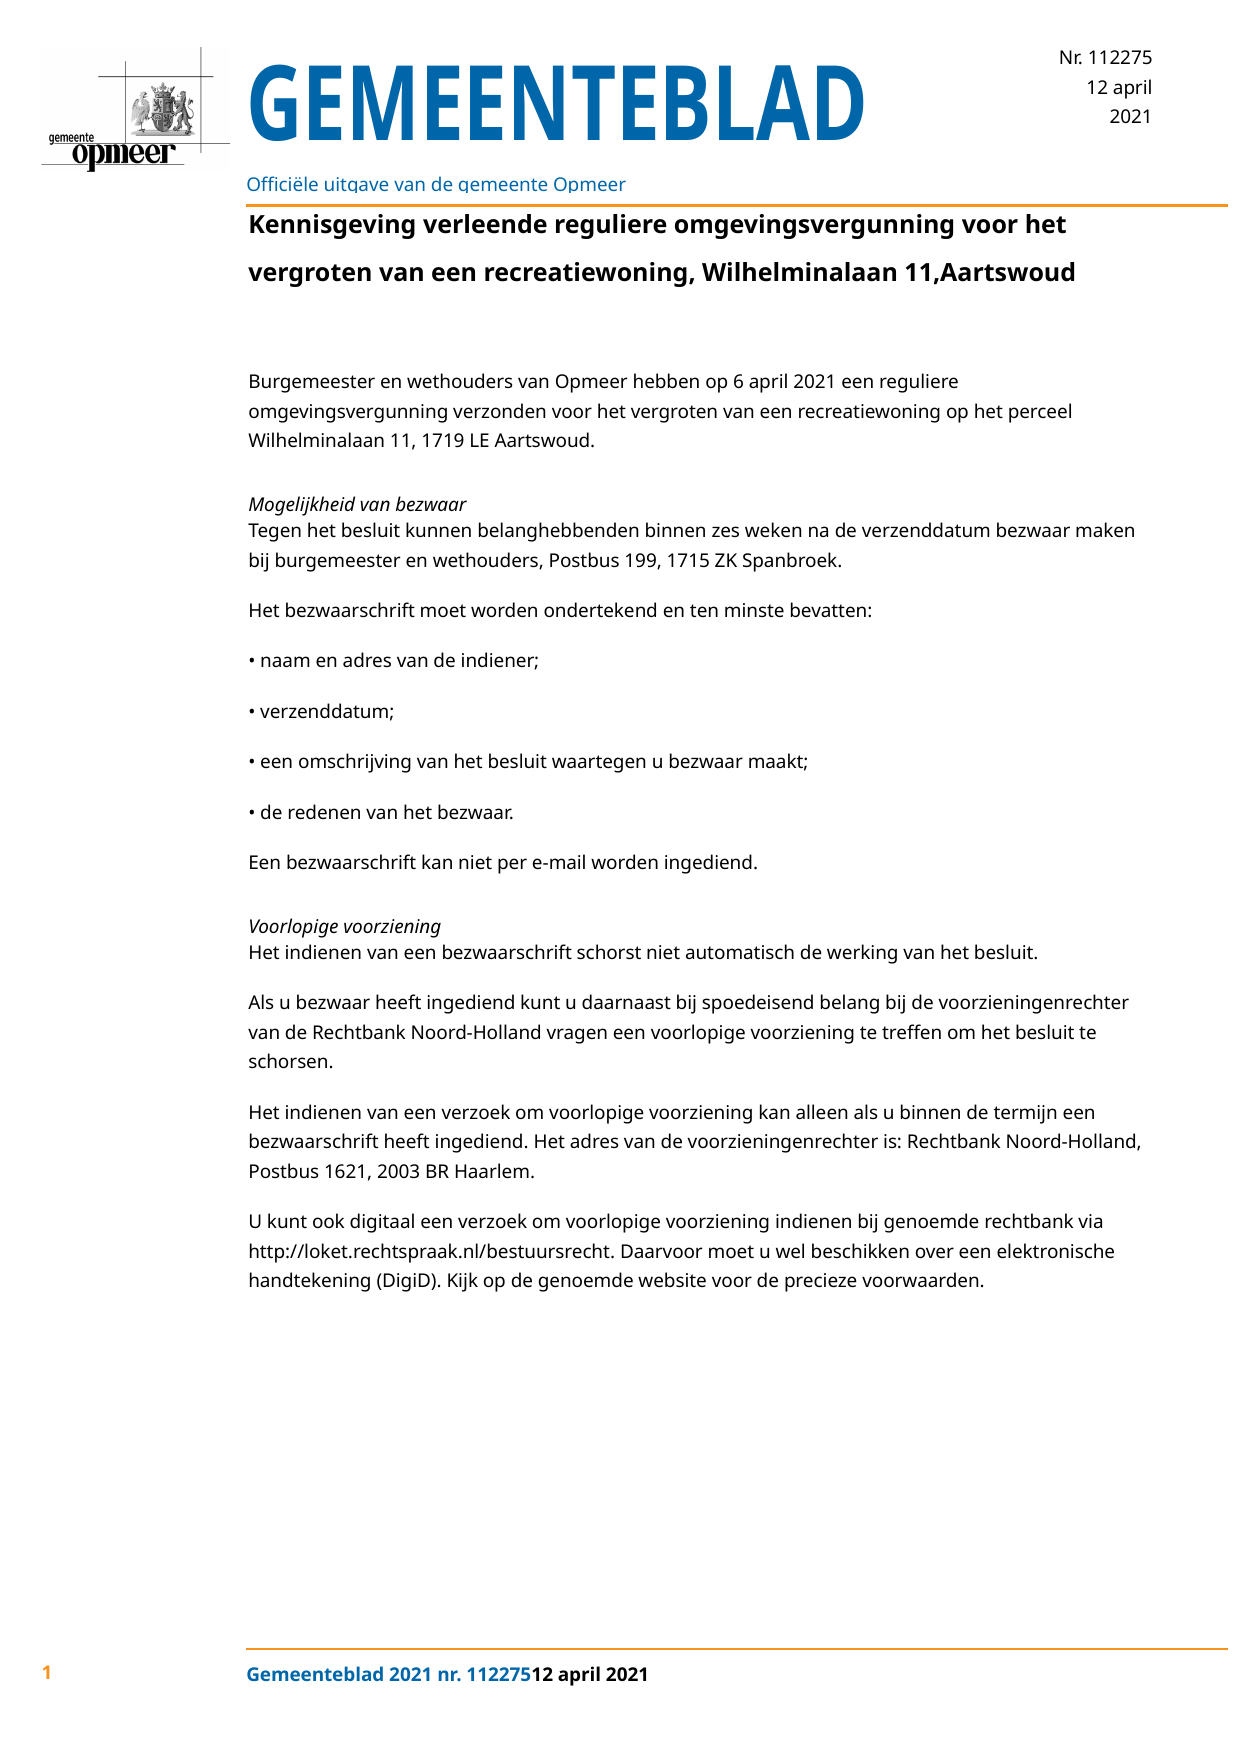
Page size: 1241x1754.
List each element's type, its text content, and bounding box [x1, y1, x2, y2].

text Burgemeester en wethouders van Opmeer hebben op 6 april 2021 een reguliere omgevingsvergunning verzonden voor het vergroten van een recreatiewoning op het perceel Wilhelminalaan 11, 1719 LE Aartswoud. [248, 368, 1152, 453]
text Een bezwaarschrift kan niet per e-mail worden ingediend. [248, 849, 1152, 875]
text Tegen het besluit kunnen belanghebbenden binnen zes weken na de verzenddatum bezwaar maken bij burgemeester en wethouders, Postbus 199, 1715 ZK Spanbroek. [248, 517, 1152, 572]
text • de redenen van het bezwaar. [248, 799, 1152, 824]
text Kennisgeving verleende reguliere omgevingsvergunning voor het vergroten van een recreatiewoning, Wilhelminalaan 11,Aartswoud [248, 207, 1152, 288]
text Als u bezwaar heeft ingediend kunt u daarnaast bij spoedeisend belang bij de voorzieningenrechter van de Rechtbank Noord-Holland vragen een voorlopige voorziening te treffen om het besluit te schorsen. [248, 989, 1152, 1074]
text • verzenddatum; [248, 698, 1152, 724]
text U kunt ook digitaal een verzoek om voorlopige voorziening indienen bij genoemde rechtbank via http://loket.rechtspraak.nl/bestuursrecht. Daarvoor moet u wel beschikken over een elektronische handtekening (DigiD). Kijk op de genoemde website voor de precieze voorwaarden. [248, 1208, 1152, 1293]
picture [41, 47, 231, 172]
text Het indienen van een bezwaarschrift schorst niet automatisch de werking van het besluit. [248, 939, 1152, 965]
text Het indienen van een verzoek om voorlopige voorziening kan alleen als u binnen de termijn een bezwaarschrift heeft ingediend. Het adres van de voorzieningenrechter is: Rechtbank Noord-Holland, Postbus 1621, 2003 BR Haarlem. [248, 1099, 1152, 1184]
text Mogelijkheid van bezwaar [248, 491, 1152, 517]
text • naam en adres van de indiener; [248, 648, 1152, 673]
text • een omschrijving van het besluit waartegen u bezwaar maakt; [248, 748, 1152, 774]
text Voorlopige voorziening [248, 913, 1152, 939]
text Het bezwaarschrift moet worden ondertekend en ten minste bevatten: [248, 597, 1152, 623]
